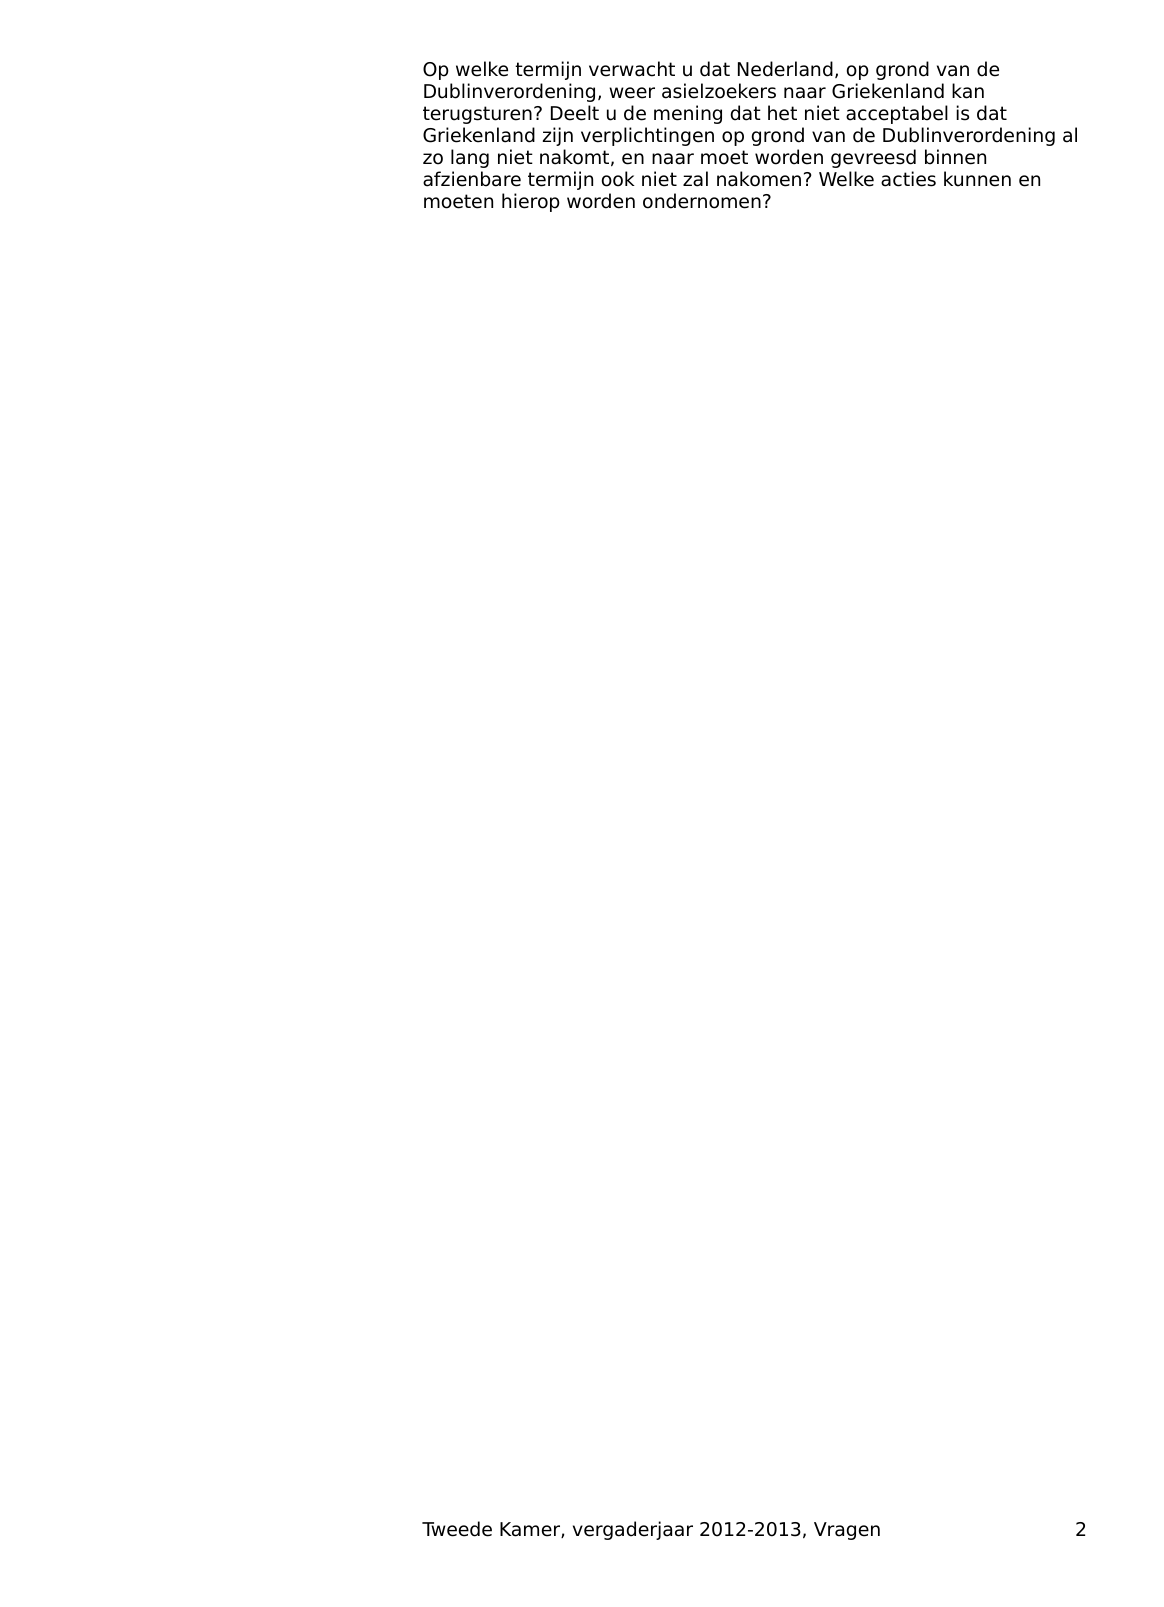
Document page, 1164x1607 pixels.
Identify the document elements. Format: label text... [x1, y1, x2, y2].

text Op welke termijn verwacht u dat Nederland, op grond van de Dublinverordening, weer asielzoekers naar Griekenland kan terugsturen? Deelt u de mening dat het niet acceptabel is dat Griekenland zijn verplichtingen op grond van de Dublinverordening al zo lang niet nakomt, en naar moet worden gevreesd binnen afzienbare termijn ook niet zal nakomen? Welke acties kunnen en moeten hierop worden ondernomen? [422, 59, 1087, 213]
